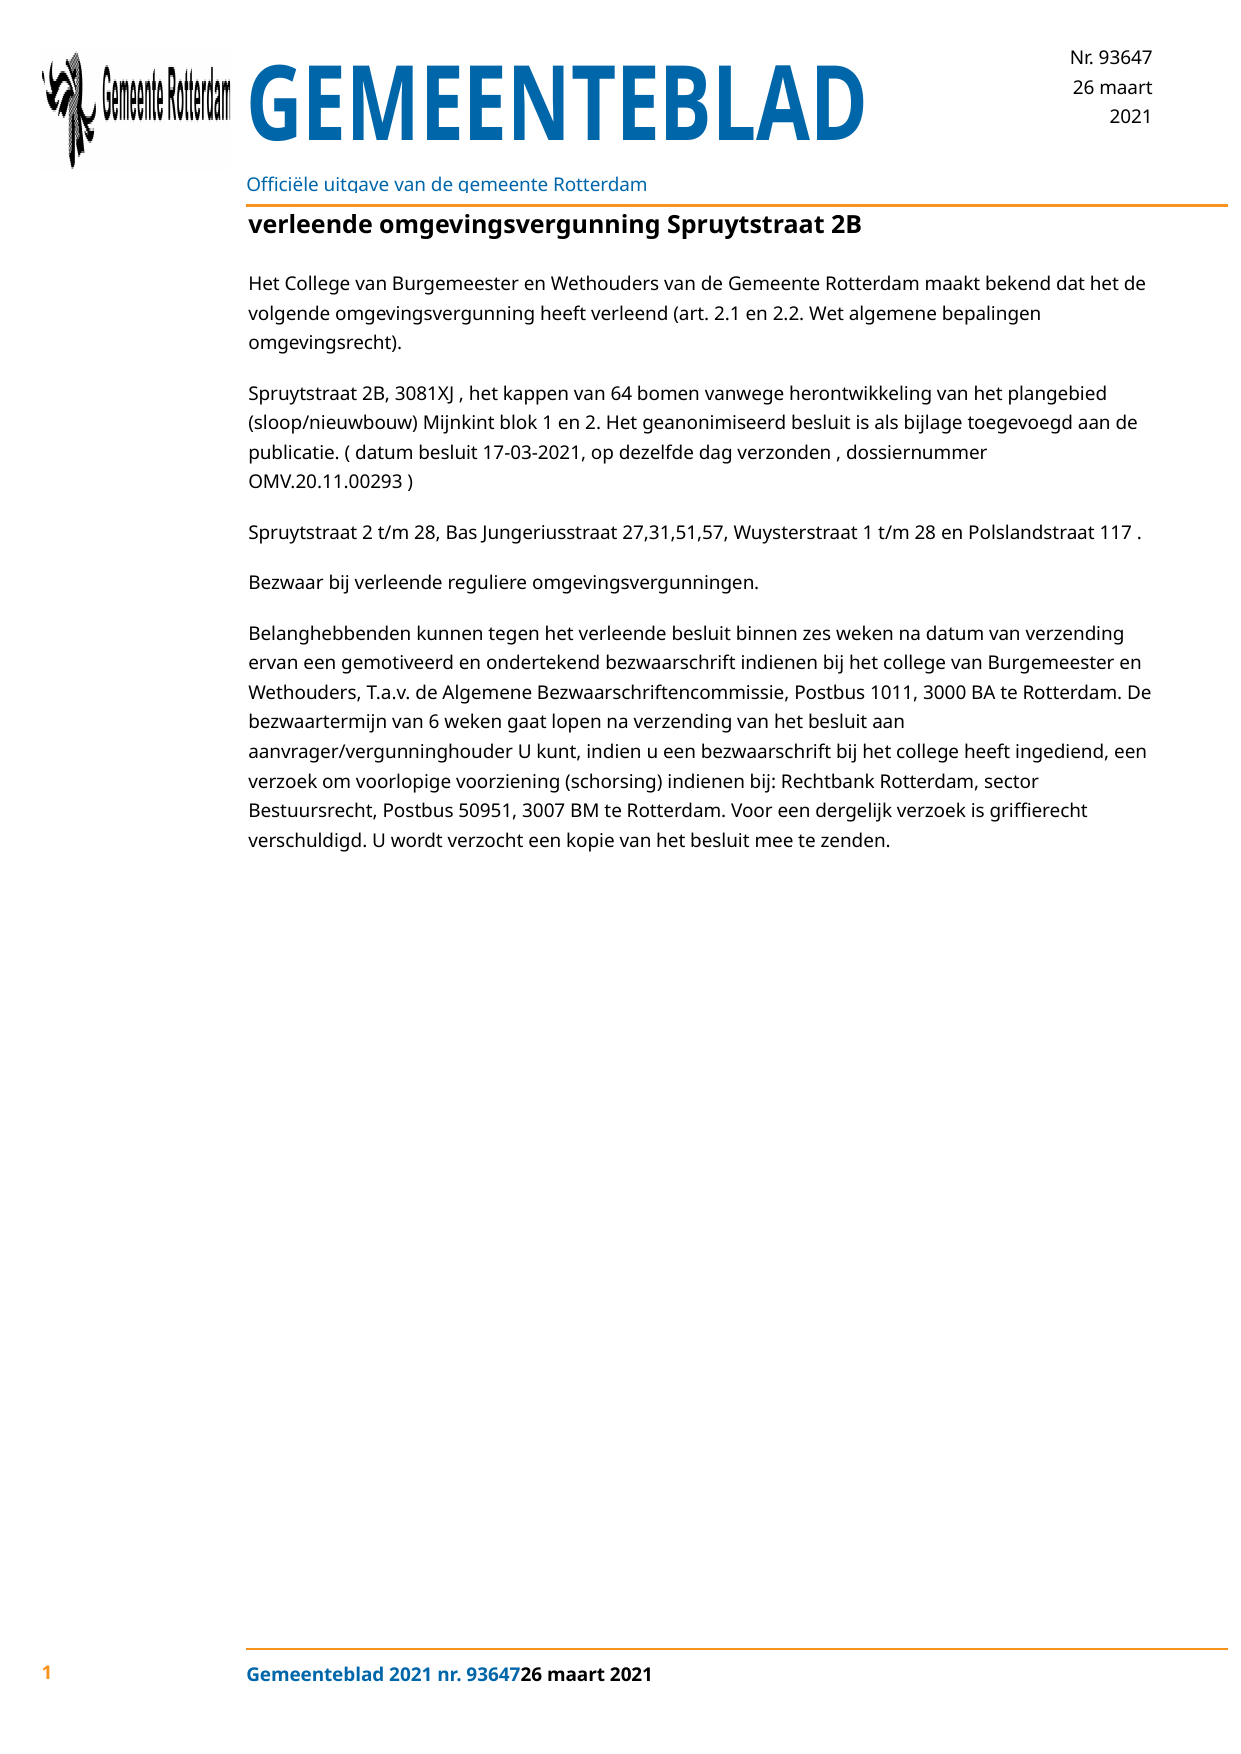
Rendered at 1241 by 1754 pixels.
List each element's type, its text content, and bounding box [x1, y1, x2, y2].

text Spruytstraat 2 t/m 28, Bas Jungeriusstraat 27,31,51,57, Wuysterstraat 1 t/m 28 en Polslandstraat 117 . [248, 519, 1152, 545]
picture [41, 47, 231, 172]
text Spruytstraat 2B, 3081XJ , het kappen van 64 bomen vanwege herontwikkeling van het plangebied (sloop/nieuwbouw) Mijnkint blok 1 en 2. Het geanonimiseerd besluit is als bijlage toegevoegd aan de publicatie. ( datum besluit 17-03-2021, op dezelfde dag verzonden , dossiernummer OMV.20.11.00293 ) [248, 380, 1152, 494]
text Belanghebbenden kunnen tegen het verleende besluit binnen zes weken na datum van verzending ervan een gemotiveerd en ondertekend bezwaarschrift indienen bij het college van Burgemeester en Wethouders, T.a.v. de Algemene Bezwaarschriftencommissie, Postbus 1011, 3000 BA te Rotterdam. De bezwaartermijn van 6 weken gaat lopen na verzending van het besluit aan aanvrager/vergunninghouder U kunt, indien u een bezwaarschrift bij het college heeft ingediend, een verzoek om voorlopige voorziening (schorsing) indienen bij: Rechtbank Rotterdam, sector Bestuursrecht, Postbus 50951, 3007 BM te Rotterdam. Voor een dergelijk verzoek is griffierecht verschuldigd. U wordt verzocht een kopie van het besluit mee te zenden. [248, 620, 1152, 853]
text verleende omgevingsvergunning Spruytstraat 2B [248, 207, 1152, 241]
text Het College van Burgemeester en Wethouders van de Gemeente Rotterdam maakt bekend dat het de volgende omgevingsvergunning heeft verleend (art. 2.1 en 2.2. Wet algemene bepalingen omgevingsrecht). [248, 270, 1152, 355]
text Bezwaar bij verleende reguliere omgevingsvergunningen. [248, 569, 1152, 595]
